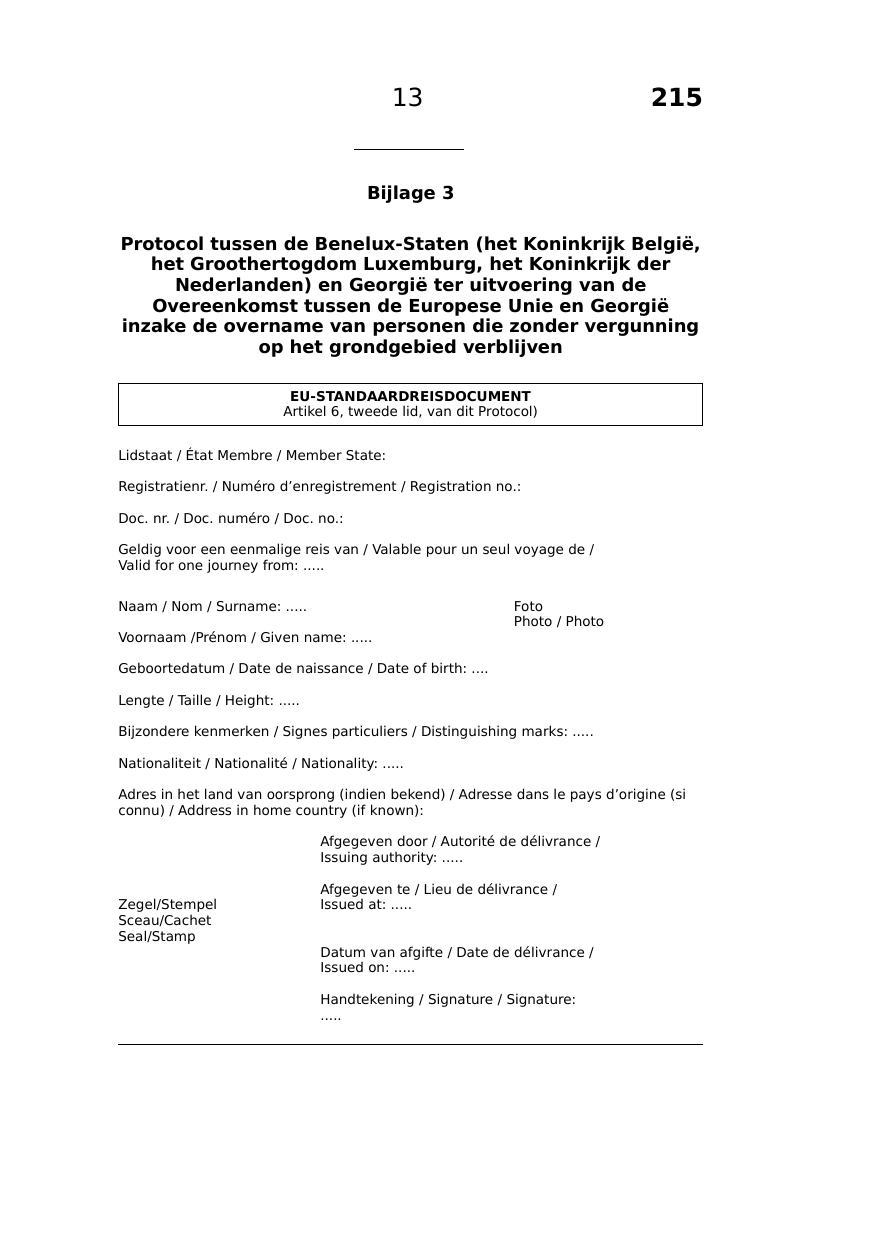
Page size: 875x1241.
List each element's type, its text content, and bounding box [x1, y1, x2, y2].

table_cell [314, 913, 508, 929]
table_cell [118, 463, 314, 479]
table_cell [118, 866, 314, 881]
table_cell Zegel/Stempel [118, 897, 314, 913]
table_cell [314, 463, 508, 479]
table_cell [118, 1007, 314, 1023]
table_cell [118, 1023, 314, 1043]
table_cell [118, 709, 314, 724]
table_cell Afgegeven te / Lieu de délivrance / [314, 881, 703, 897]
table_cell Afgegeven door / Autorité de délivrance / [314, 834, 703, 850]
table_cell [314, 740, 508, 756]
table_cell Lengte / Taille / Height: ..... [118, 693, 508, 708]
table_cell Naam / Nom / Surname: ..... [118, 598, 508, 614]
table_cell [508, 495, 703, 510]
table_cell Nationaliteit / Nationalité / Nationality: ..... [118, 756, 703, 771]
table_cell [508, 1023, 703, 1043]
table_cell [118, 819, 314, 834]
table_cell [118, 740, 314, 756]
table_cell [118, 771, 314, 787]
table_cell ..... [314, 1007, 703, 1023]
table_cell [508, 709, 703, 724]
table_cell [314, 495, 508, 510]
table_cell [118, 573, 314, 598]
subtitle Protocol tussen de Benelux-Staten (het Koninkrijk België, het Groothertogdom Luxemburg, het Koninkrijk der Nederlanden) en Georgië ter uitvoering van de Overeenkomst tussen de Europese Unie en Georgië inzake de overname van personen die zonder vergunning op het grondgebied verblijven [118, 233, 703, 358]
table_cell [508, 463, 703, 479]
table_cell Handtekening / Signature / Signature: [314, 992, 703, 1007]
table_cell [118, 944, 314, 960]
table_cell Foto Photo / Photo [508, 598, 696, 708]
table_cell [314, 976, 508, 992]
table_cell [314, 866, 508, 881]
table_cell [118, 881, 314, 897]
table_cell [508, 771, 703, 787]
table_cell [118, 834, 314, 850]
table_cell [314, 771, 508, 787]
table_cell [508, 573, 696, 598]
table_cell Bijzondere kenmerken / Signes particuliers / Distinguishing marks: ..... [118, 724, 703, 740]
table_cell [118, 677, 314, 693]
table_cell [118, 992, 314, 1007]
table_cell Doc. nr. / Doc. numéro / Doc. no.: [118, 510, 703, 526]
table_cell [508, 819, 703, 834]
table_cell [314, 614, 508, 630]
table_cell [314, 646, 508, 661]
table_cell [314, 1023, 508, 1043]
table_cell Geboortedatum / Date de naissance / Date of birth: .... [118, 661, 508, 677]
table_cell [696, 573, 703, 598]
table_cell [314, 819, 508, 834]
table_cell Datum van afgifte / Date de délivrance / [314, 944, 703, 960]
table_cell Issuing authority: ..... [314, 850, 703, 866]
table_cell [118, 646, 314, 661]
table_cell [508, 526, 703, 542]
table_cell Geldig voor een eenmalige reis van / Valable pour un seul voyage de / [118, 542, 703, 558]
table_cell [314, 573, 508, 598]
table_cell [118, 960, 314, 976]
table_cell Issued on: ..... [314, 960, 703, 976]
table_cell Registratienr. / Numéro d’enregistrement / Registration no.: [118, 479, 703, 495]
table_cell [118, 526, 314, 542]
table_cell Sceau/Cachet [118, 913, 314, 929]
table_cell [314, 677, 508, 693]
table_cell [118, 850, 314, 866]
table_header Lidstaat / État Membre / Member State: [118, 448, 703, 463]
table_cell [696, 598, 703, 708]
table_cell [508, 929, 703, 944]
table_cell [508, 740, 703, 756]
table_cell Seal/Stamp [118, 929, 314, 944]
subtitle Bijlage 3 [118, 183, 703, 203]
table_cell [314, 526, 508, 542]
table_header EU-STANDAARDREISDOCUMENT Artikel 6, tweede lid, van dit Protocol) [119, 384, 702, 424]
table_cell [314, 929, 508, 944]
table_cell Voornaam /Prénom / Given name: ..... [118, 630, 508, 646]
table_cell [118, 976, 314, 992]
table_cell [314, 709, 508, 724]
table_cell Issued at: ..... [314, 897, 703, 913]
table_cell [508, 976, 703, 992]
table_cell [118, 495, 314, 510]
table_cell Adres in het land van oorsprong (indien bekend) / Adresse dans le pays d’origine (si connu) / Address in home country (if known): [118, 787, 703, 818]
table_cell [508, 866, 703, 881]
table_cell [508, 913, 703, 929]
table_cell [118, 614, 314, 630]
table_cell Valid for one journey from: ..... [118, 558, 703, 573]
